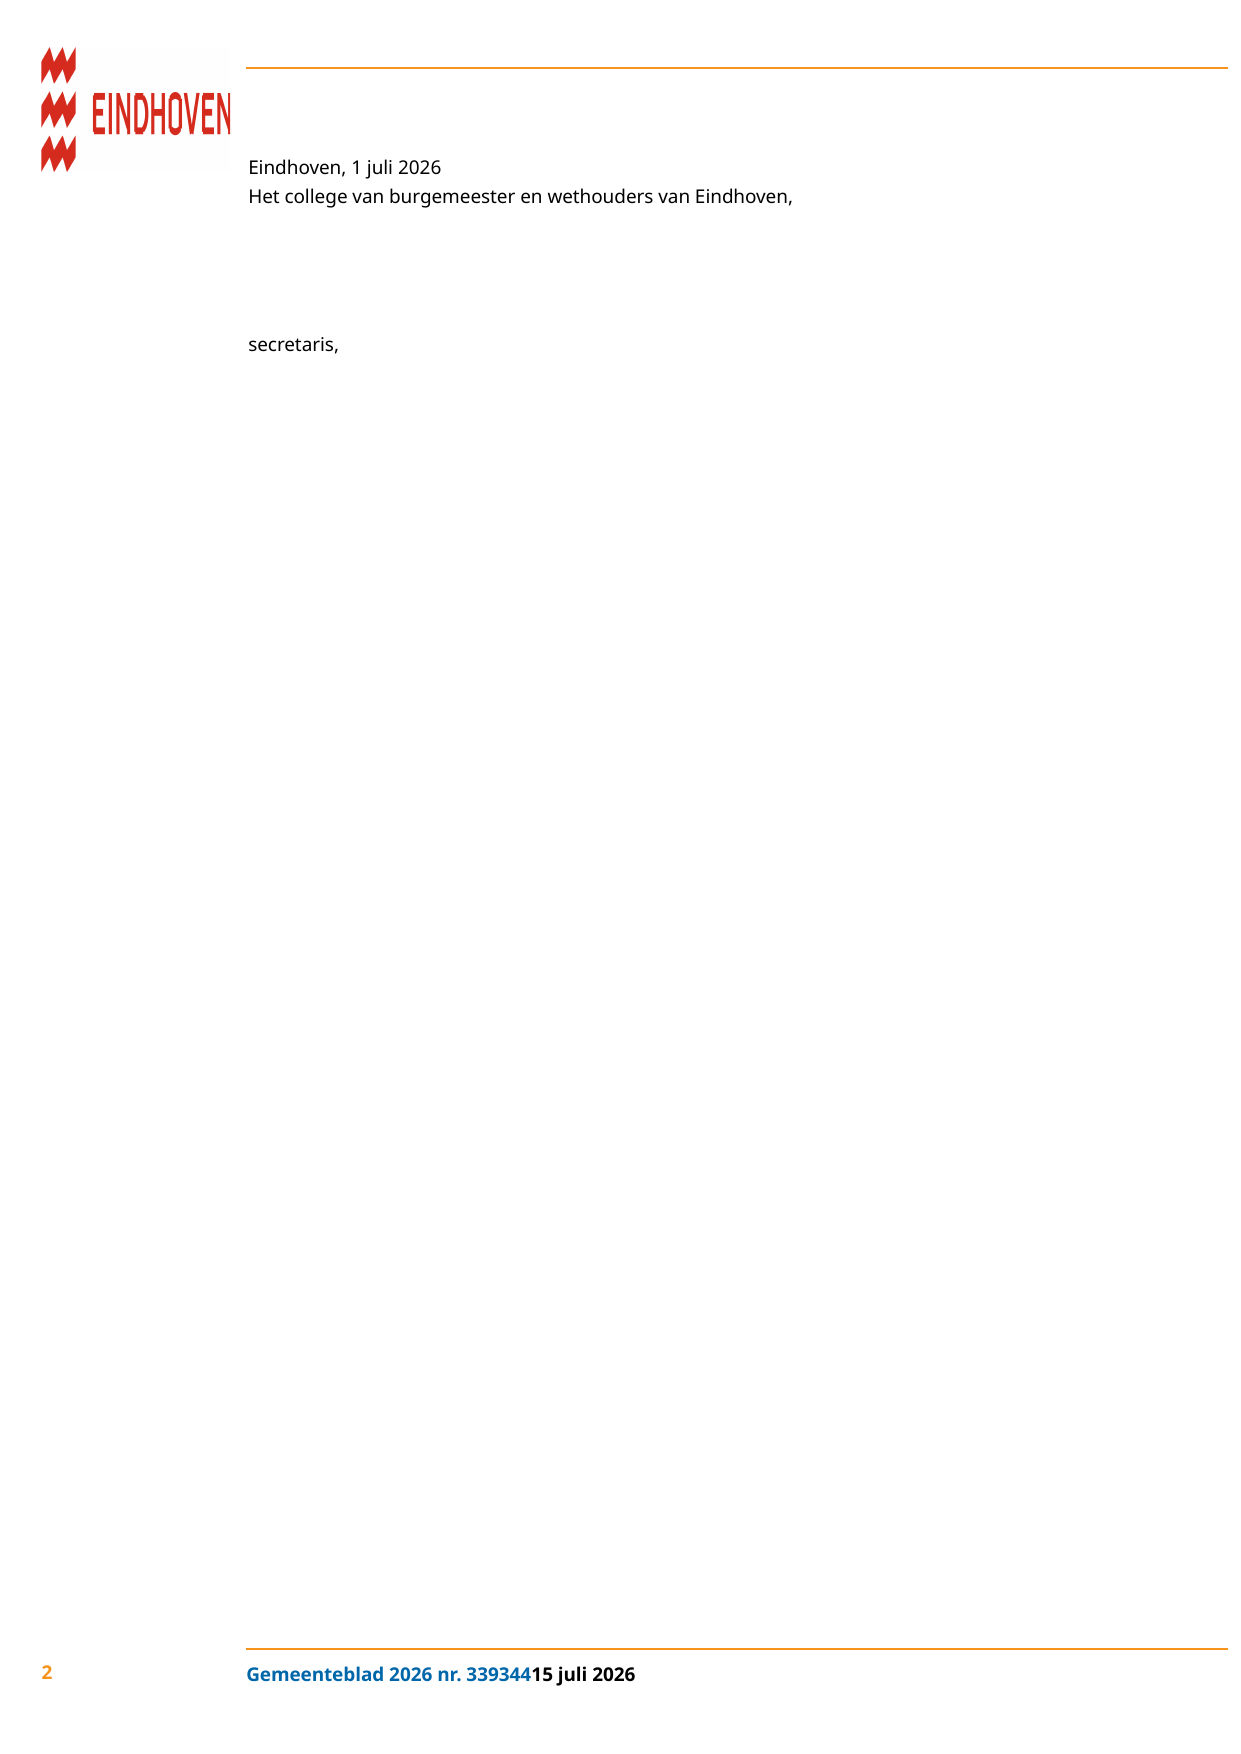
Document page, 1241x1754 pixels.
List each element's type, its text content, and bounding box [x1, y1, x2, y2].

picture [41, 47, 231, 172]
text secretaris, [248, 331, 1152, 357]
text Eindhoven, 1 juli 2026 [248, 154, 1152, 180]
text Het college van burgemeester en wethouders van Eindhoven, [248, 183, 1152, 209]
